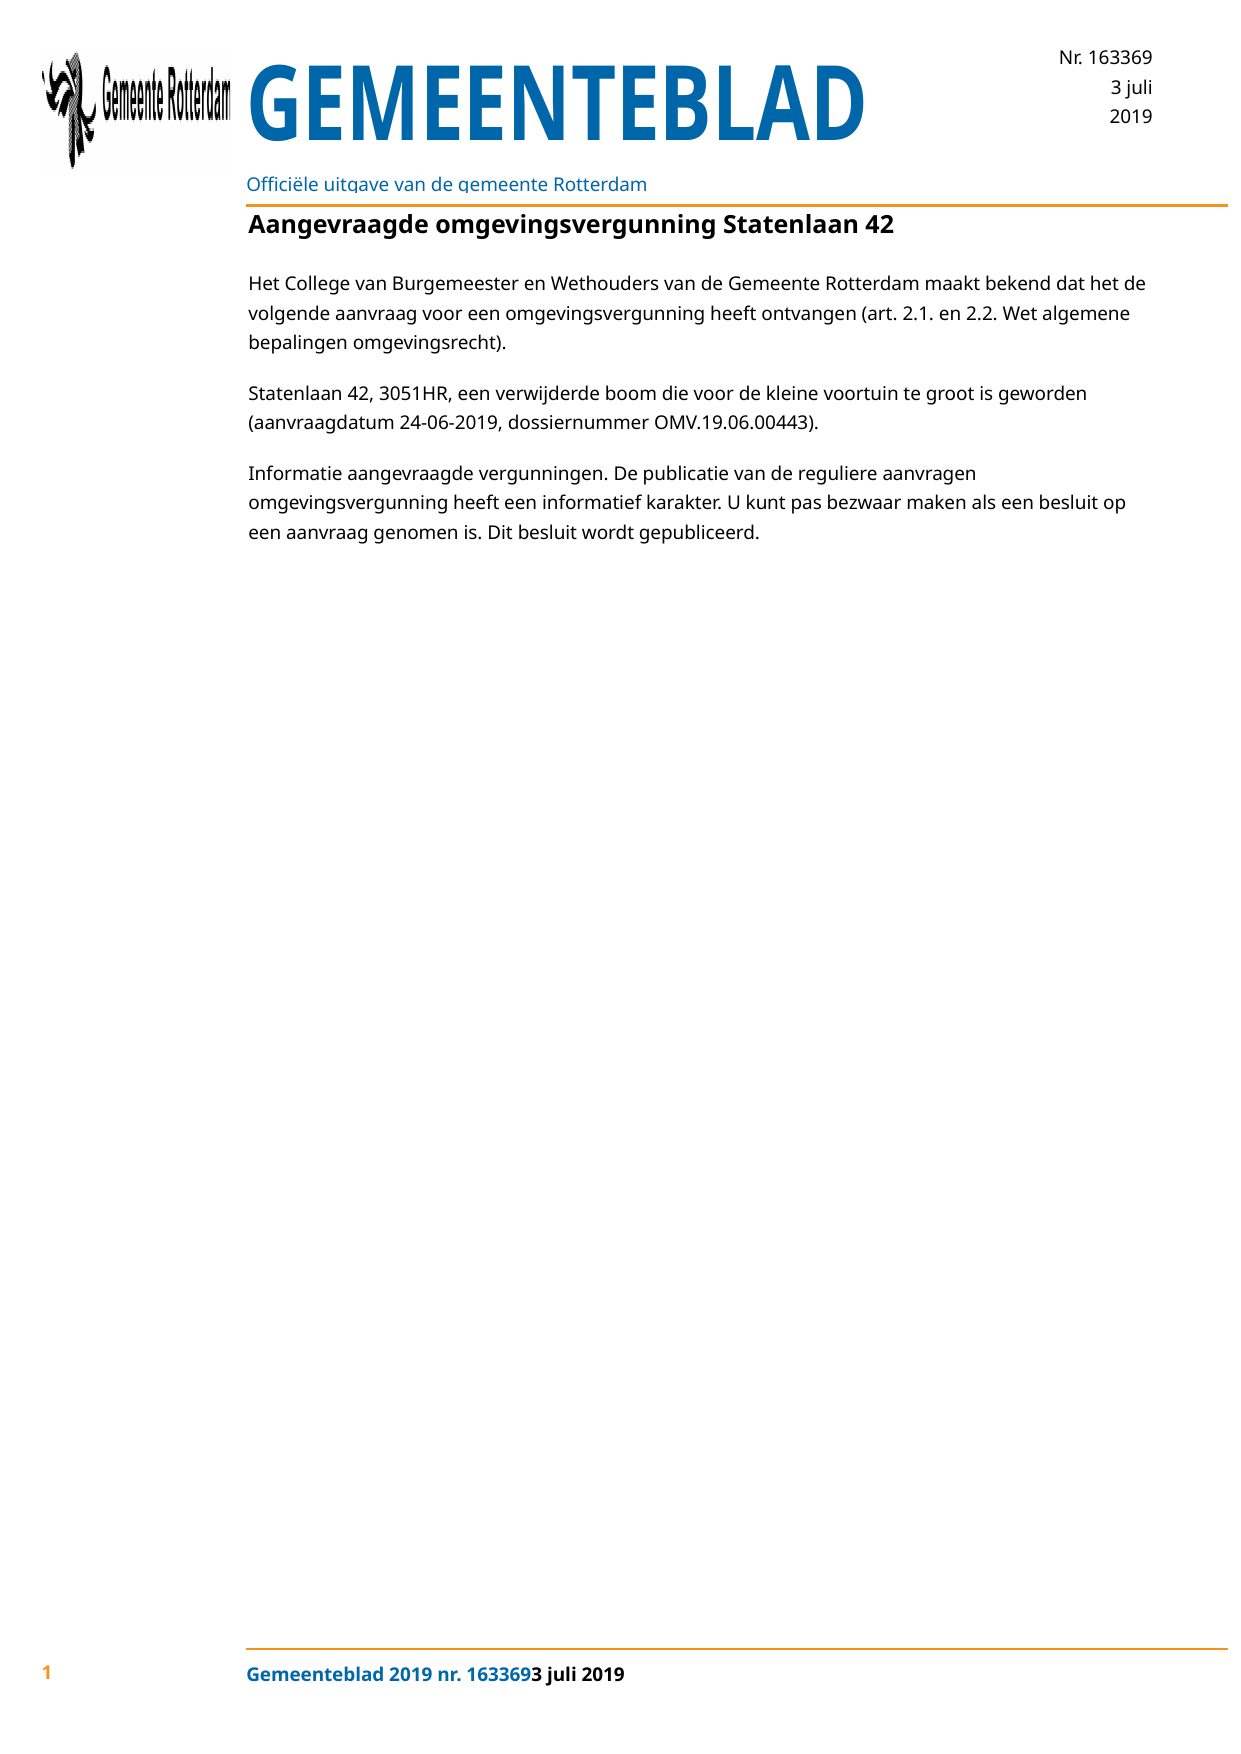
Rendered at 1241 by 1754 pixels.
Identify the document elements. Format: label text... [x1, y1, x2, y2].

text Aangevraagde omgevingsvergunning Statenlaan 42 [248, 207, 1152, 241]
text Statenlaan 42, 3051HR, een verwijderde boom die voor de kleine voortuin te groot is geworden (aanvraagdatum 24-06-2019, dossiernummer OMV.19.06.00443). [248, 380, 1152, 435]
picture [41, 47, 231, 172]
text Informatie aangevraagde vergunningen. De publicatie van de reguliere aanvragen omgevingsvergunning heeft een informatief karakter. U kunt pas bezwaar maken als een besluit op een aanvraag genomen is. Dit besluit wordt gepubliceerd. [248, 460, 1152, 545]
text Het College van Burgemeester en Wethouders van de Gemeente Rotterdam maakt bekend dat het de volgende aanvraag voor een omgevingsvergunning heeft ontvangen (art. 2.1. en 2.2. Wet algemene bepalingen omgevingsrecht). [248, 270, 1152, 355]
